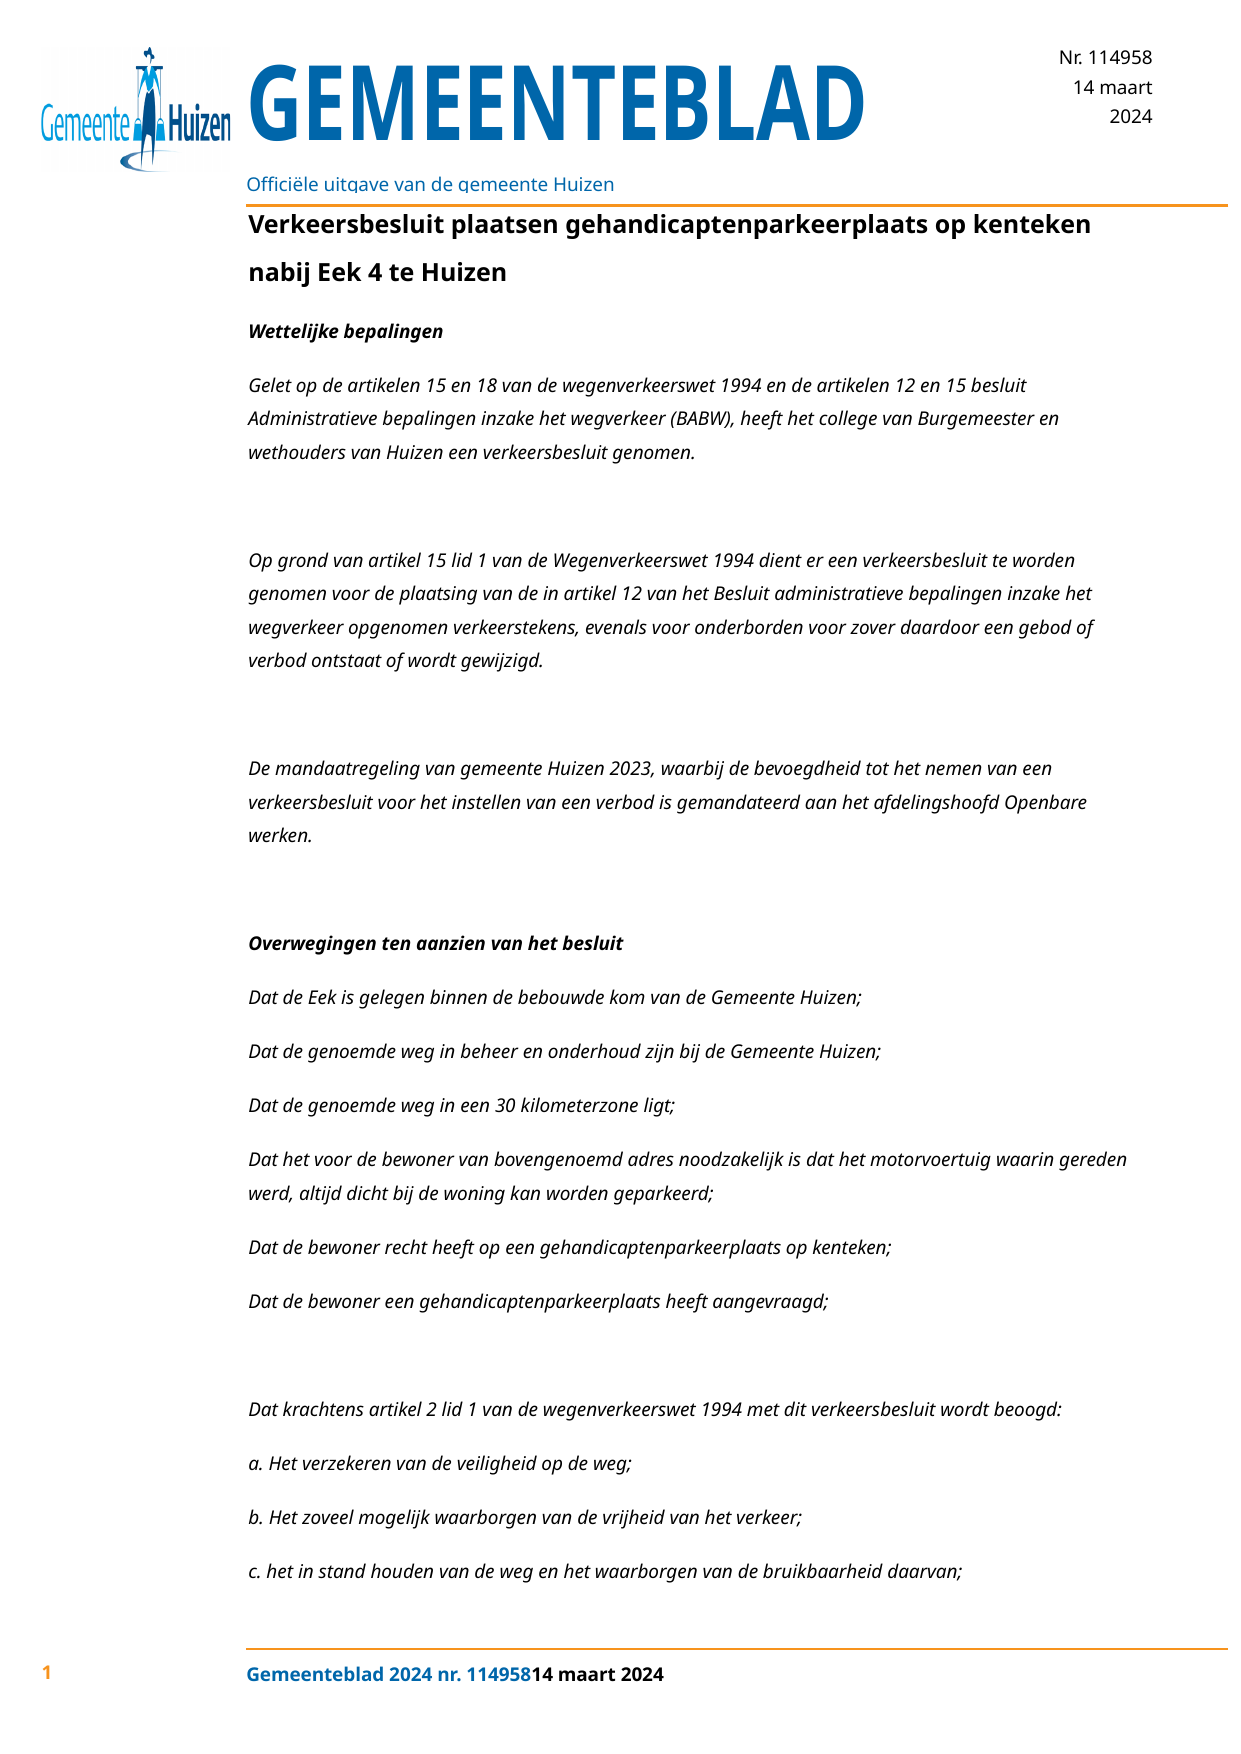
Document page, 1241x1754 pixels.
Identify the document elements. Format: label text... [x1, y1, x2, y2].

text Dat krachtens artikel 2 lid 1 van de wegenverkeerswet 1994 met dit verkeersbesluit wordt beoogd: [248, 1396, 1152, 1422]
text a. Het verzekeren van de veiligheid op de weg; [248, 1450, 1152, 1476]
text Dat de bewoner recht heeft op een gehandicaptenparkeerplaats op kenteken; [248, 1234, 1152, 1260]
text Dat de Eek is gelegen binnen de bebouwde kom van de Gemeente Huizen; [248, 984, 1152, 1010]
text Dat het voor de bewoner van bovengenoemd adres noodzakelijk is dat het motorvoertuig waarin gereden werd, altijd dicht bij de woning kan worden geparkeerd; [248, 1147, 1152, 1206]
text Overwegingen ten aanzien van het besluit [248, 930, 1152, 956]
text Dat de bewoner een gehandicaptenparkeerplaats heeft aangevraagd; [248, 1288, 1152, 1314]
picture [41, 47, 231, 172]
text Gelet op de artikelen 15 en 18 van de wegenverkeerswet 1994 en de artikelen 12 en 15 besluit Administratieve bepalingen inzake het wegverkeer (BABW), heeft het college van Burgemeester en wethouders van Huizen een verkeersbesluit genomen. [248, 372, 1152, 464]
text Dat de genoemde weg in beheer en onderhoud zijn bij de Gemeente Huizen; [248, 1038, 1152, 1064]
text b. Het zoveel mogelijk waarborgen van de vrijheid van het verkeer; [248, 1504, 1152, 1530]
text Verkeersbesluit plaatsen gehandicaptenparkeerplaats op kenteken nabij Eek 4 te Huizen [248, 207, 1152, 288]
text De mandaatregeling van gemeente Huizen 2023, waarbij de bevoegdheid tot het nemen van een verkeersbesluit voor het instellen van een verbod is gemandateerd aan het afdelingshoofd Openbare werken. [248, 755, 1152, 848]
text Op grond van artikel 15 lid 1 van de Wegenverkeerswet 1994 dient er een verkeersbesluit te worden genomen voor de plaatsing van de in artikel 12 van het Besluit administratieve bepalingen inzake het wegverkeer opgenomen verkeerstekens, evenals voor onderborden voor zover daardoor een gebod of verbod ontstaat of wordt gewijzigd. [248, 547, 1152, 673]
text Wettelijke bepalingen [248, 318, 1152, 344]
text c. het in stand houden van de weg en het waarborgen van de bruikbaarheid daarvan; [248, 1558, 1152, 1584]
text Dat de genoemde weg in een 30 kilometerzone ligt; [248, 1093, 1152, 1118]
